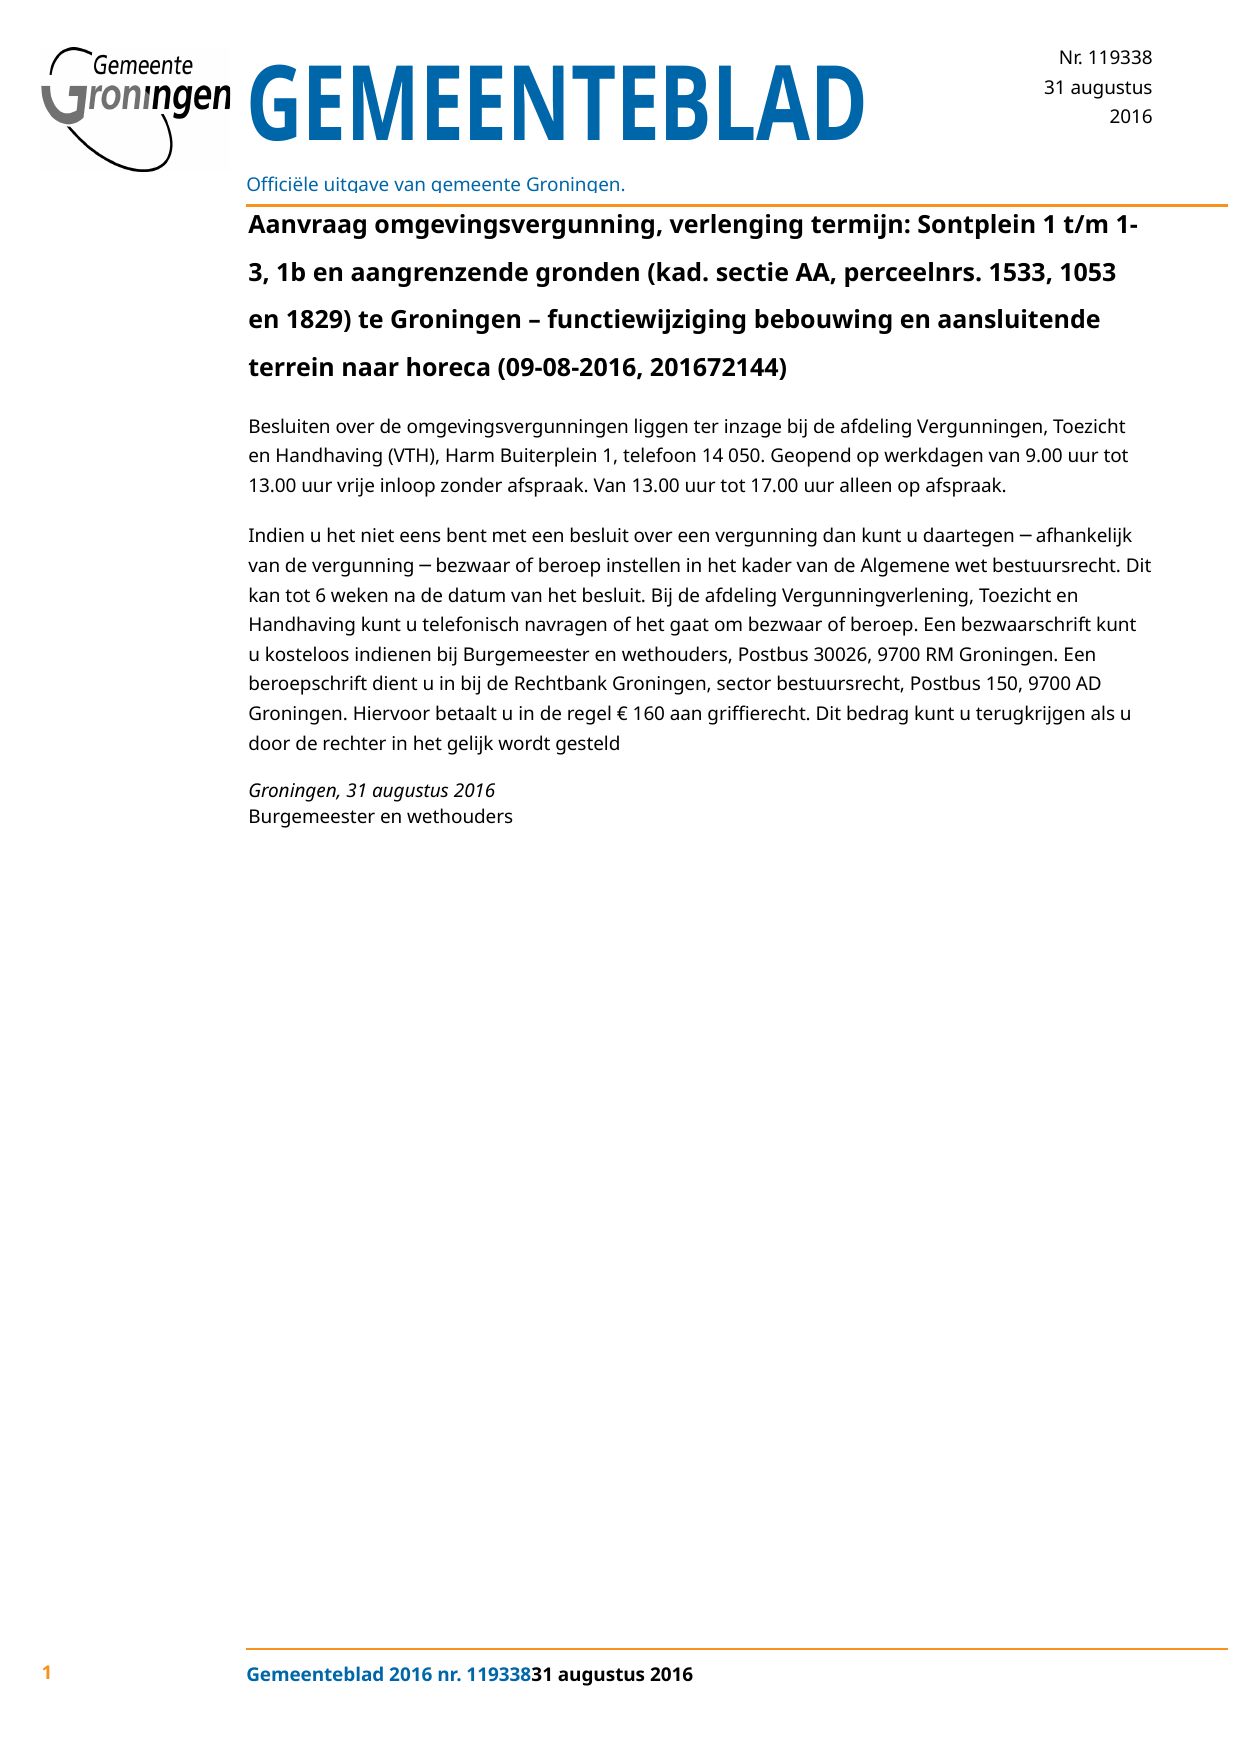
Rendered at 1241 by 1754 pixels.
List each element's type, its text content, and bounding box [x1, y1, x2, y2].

text Indien u het niet eens bent met een besluit over een vergunning dan kunt u daartegen ─ afhankelijk van de vergunning ─ bezwaar of beroep instellen in het kader van de Algemene wet bestuursrecht. Dit kan tot 6 weken na de datum van het besluit. Bij de afdeling Vergunningverlening, Toezicht en Handhaving kunt u telefonisch navragen of het gaat om bezwaar of beroep. Een bezwaarschrift kunt u kosteloos indienen bij Burgemeester en wethouders, Postbus 30026, 9700 RM Groningen. Een beroepschrift dient u in bij de Rechtbank Groningen, sector bestuursrecht, Postbus 150, 9700 AD Groningen. Hiervoor betaalt u in de regel € 160 aan griffierecht. Dit bedrag kunt u terugkrijgen als u door de rechter in het gelijk wordt gesteld [248, 523, 1152, 756]
text Besluiten over de omgevingsvergunningen liggen ter inzage bij de afdeling Vergunningen, Toezicht en Handhaving (VTH), Harm Buiterplein 1, telefoon 14 050. Geopend op werkdagen van 9.00 uur tot 13.00 uur vrije inloop zonder afspraak. Van 13.00 uur tot 17.00 uur alleen op afspraak. [248, 413, 1152, 498]
picture [41, 47, 231, 172]
text Groningen, 31 augustus 2016 [248, 778, 1152, 803]
text Burgemeester en wethouders [248, 803, 1152, 829]
text Aanvraag omgevingsvergunning, verlenging termijn: Sontplein 1 t/m 1-3, 1b en aangrenzende gronden (kad. sectie AA, perceelnrs. 1533, 1053 en 1829) te Groningen – functiewijziging bebouwing en aansluitende terrein naar horeca (09-08-2016, 201672144) [248, 207, 1152, 384]
